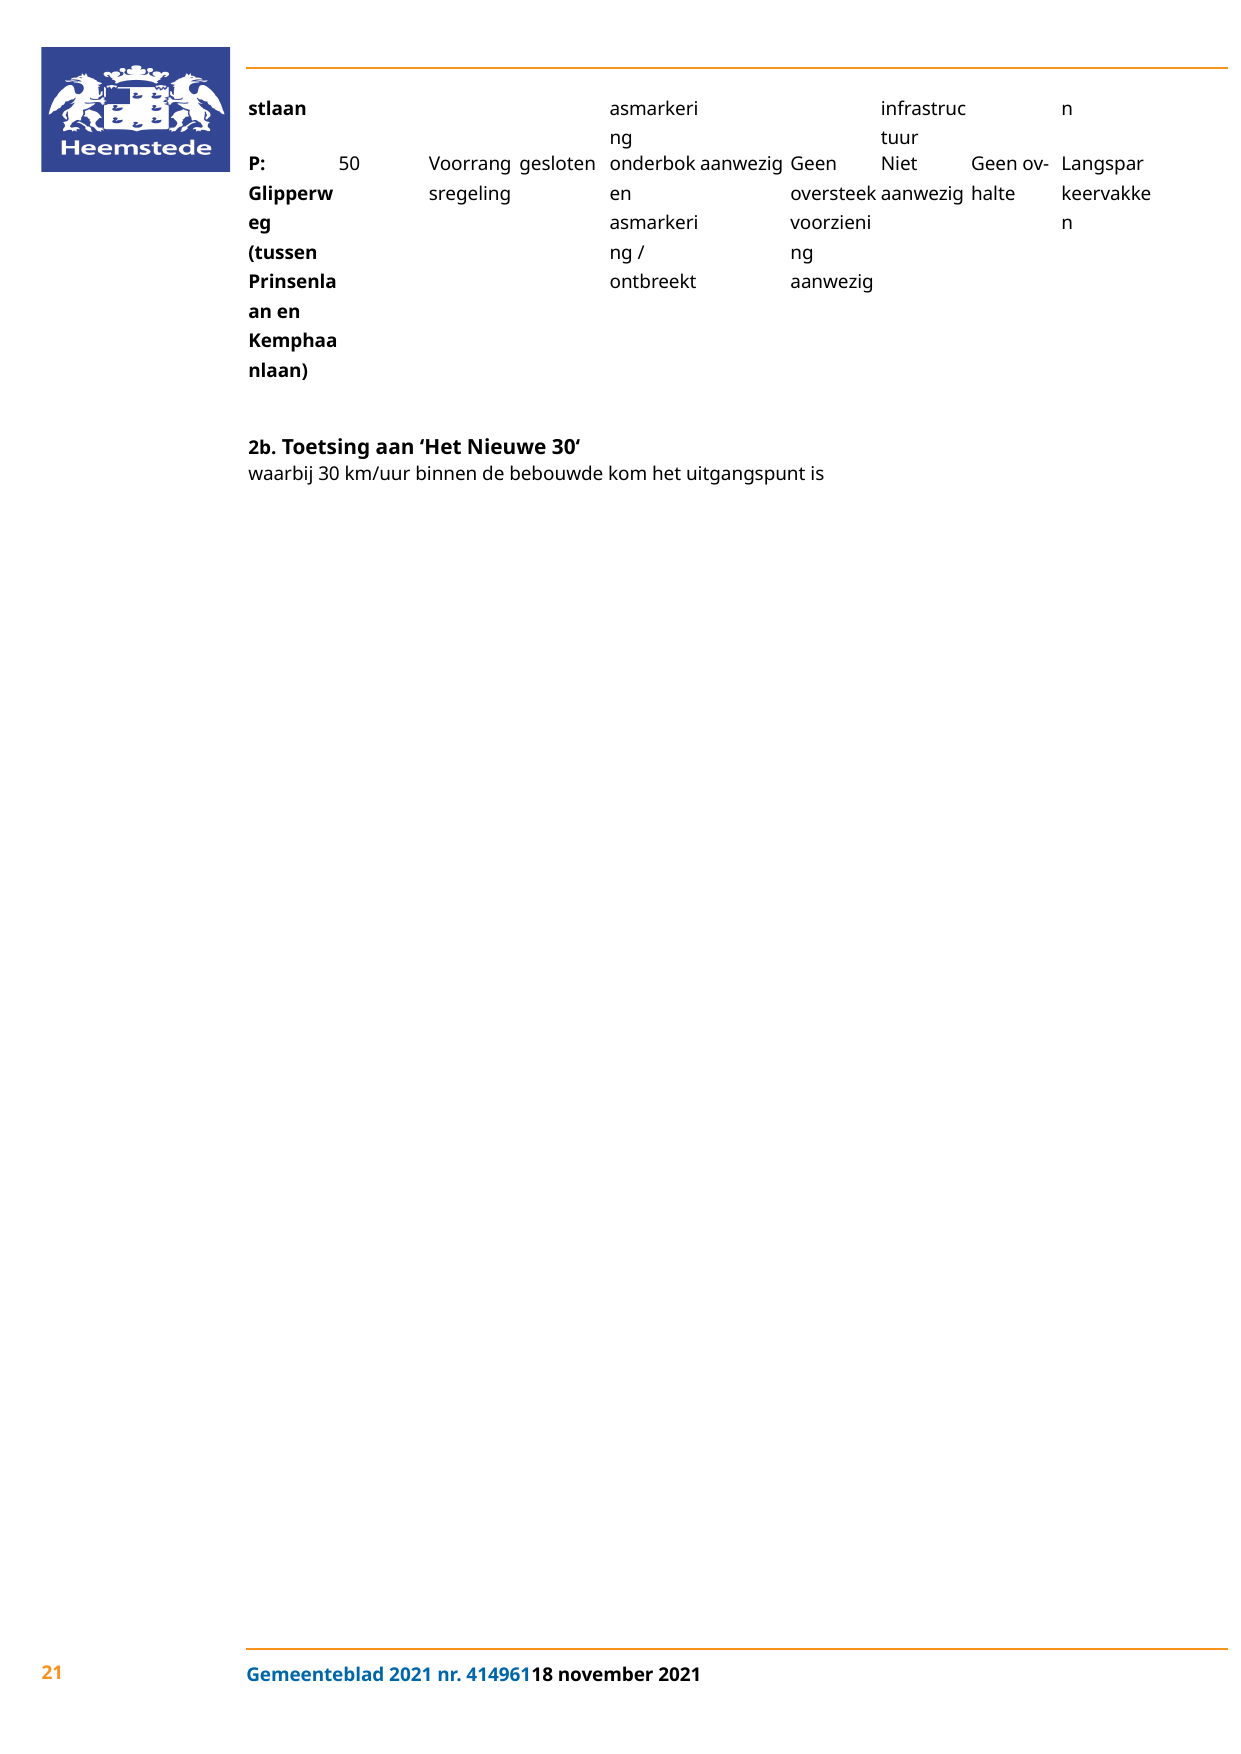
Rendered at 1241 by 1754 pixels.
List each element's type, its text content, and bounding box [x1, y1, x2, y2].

table_cell gesloten [519, 150, 609, 383]
text waarbij 30 km/uur binnen de bebouwde kom het uitgangspunt is [248, 460, 1152, 486]
table_cell P: Glipperweg (tussen Prinsenlaan en Kemphaanlaan) [248, 150, 338, 383]
table_cell [700, 95, 790, 150]
table_cell Voorrangsregeling [429, 150, 519, 383]
table_cell Langsparkeervakken [1061, 150, 1152, 383]
table_cell infrastructuur [881, 95, 971, 150]
table_cell Geen ov-halte [971, 150, 1061, 383]
text 2b. Toetsing aan ‘Het Nieuwe 30‘ [248, 432, 1152, 460]
table_cell [790, 95, 881, 150]
table_cell [519, 95, 609, 150]
table_cell n [1061, 95, 1152, 150]
table_cell aanwezig [700, 150, 790, 383]
table_cell [338, 95, 429, 150]
table_cell onderboken asmarkering / ontbreekt [609, 150, 700, 383]
picture [41, 47, 231, 172]
table_cell Geen oversteek voorziening aanwezig [790, 150, 881, 383]
table_cell [429, 95, 519, 150]
table_cell Niet aanwezig [881, 150, 971, 383]
table_cell stlaan [248, 95, 338, 150]
table_cell 50 [338, 150, 429, 383]
table_cell asmarkering [609, 95, 700, 150]
table_cell [971, 95, 1061, 150]
